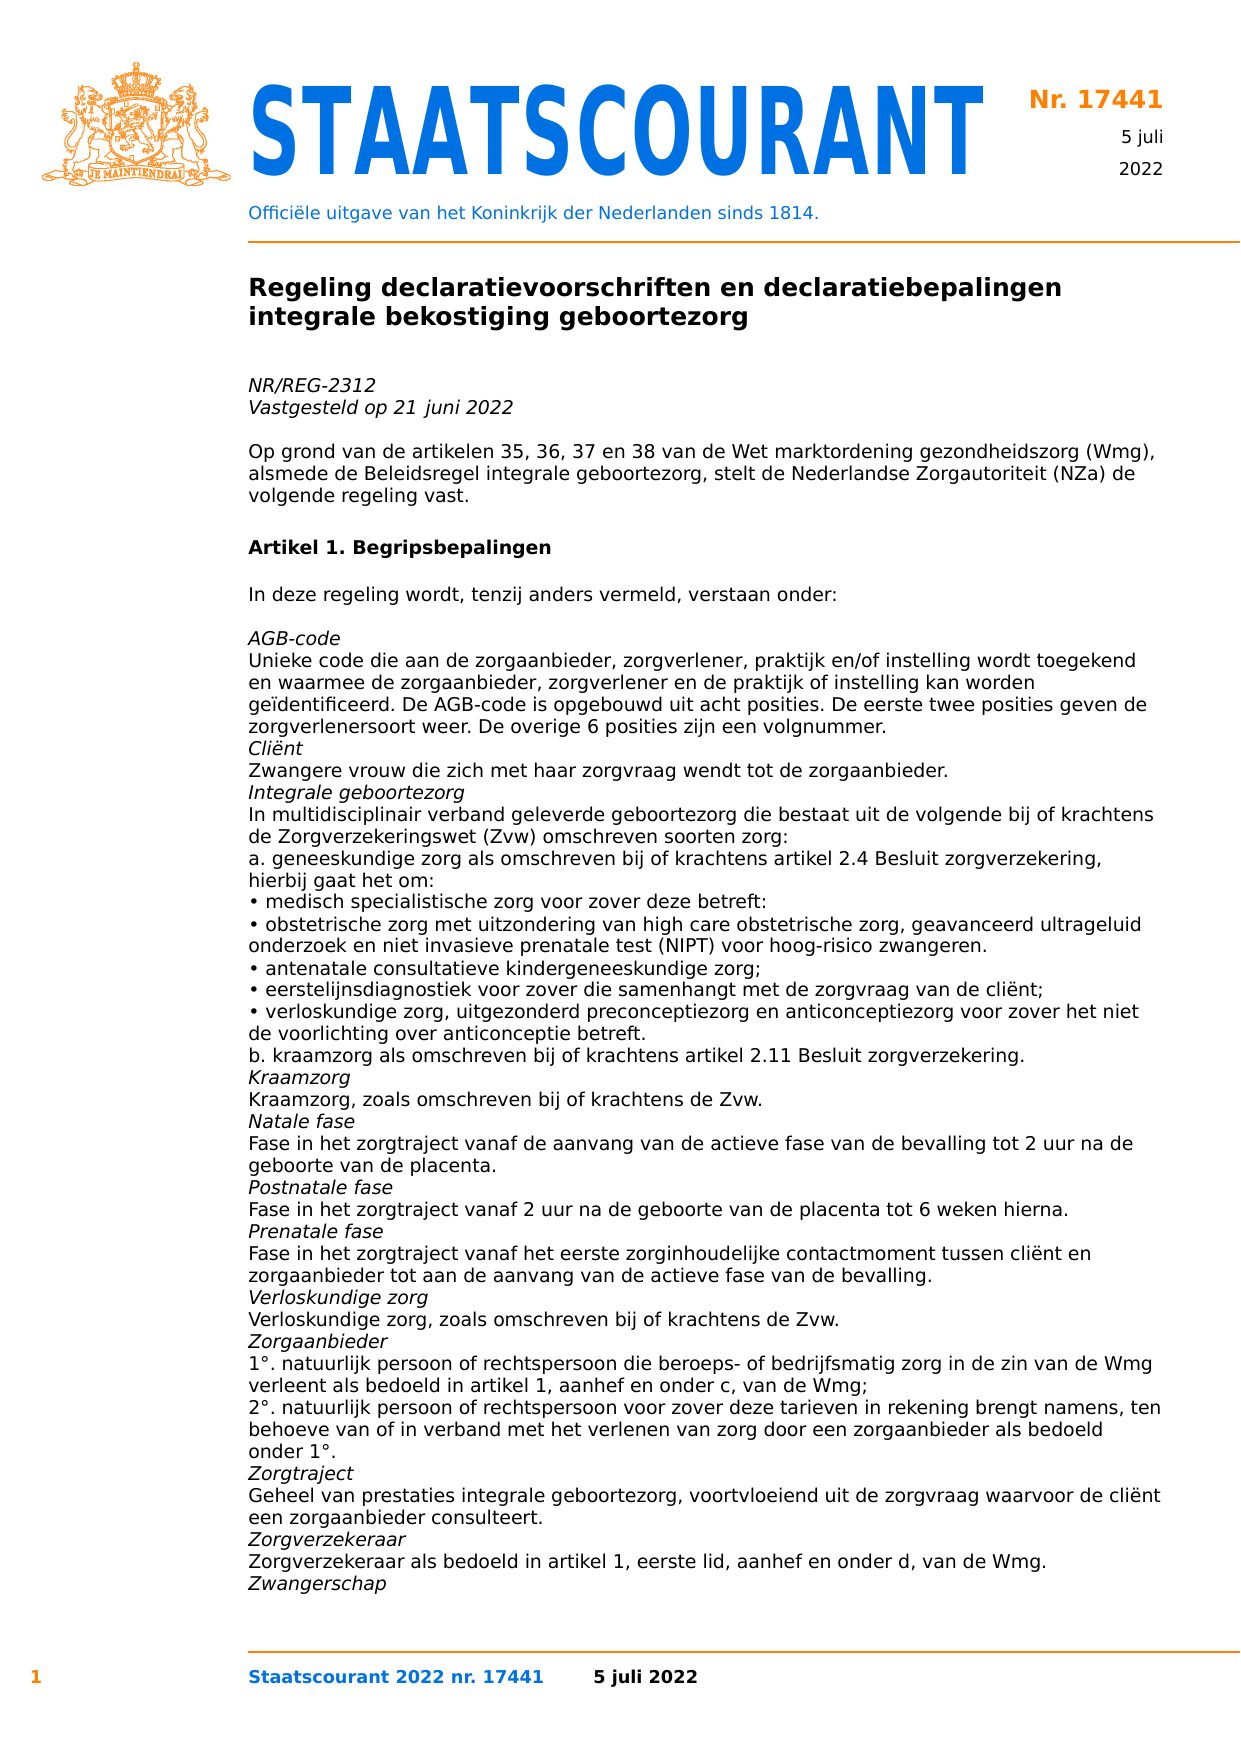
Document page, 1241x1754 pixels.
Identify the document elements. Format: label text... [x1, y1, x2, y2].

text Postnatale fase [248, 1177, 1163, 1199]
subtitle Regeling declaratievoorschriften en declaratiebepalingen integrale bekostiging geboortezorg [248, 273, 1163, 331]
text 2°. natuurlijk persoon of rechtspersoon voor zover deze tarieven in rekening brengt namens, ten behoeve van of in verband met het verlenen van zorg door een zorgaanbieder als bedoeld onder 1°. [248, 1397, 1163, 1463]
text Kraamzorg, zoals omschreven bij of krachtens de Zvw. [248, 1089, 1163, 1111]
text Kraamzorg [248, 1067, 1163, 1089]
table_header [25, 62, 248, 241]
text In deze regeling wordt, tenzij anders vermeld, verstaan onder: [248, 584, 1163, 606]
text Verloskundige zorg, zoals omschreven bij of krachtens de Zvw. [248, 1309, 1163, 1331]
text Zwangerschap [248, 1573, 1163, 1595]
text Natale fase [248, 1111, 1163, 1133]
text Zorgtraject [248, 1463, 1163, 1485]
table_cell Officiële uitgave van het Koninkrijk der Nederlanden sinds 1814. [248, 203, 1240, 241]
picture [41, 62, 231, 186]
text Fase in het zorgtraject vanaf 2 uur na de geboorte van de placenta tot 6 weken hierna. [248, 1199, 1163, 1221]
text Zorgverzekeraar [248, 1529, 1163, 1551]
text • verloskundige zorg, uitgezonderd preconceptiezorg en anticonceptiezorg voor zover het niet de voorlichting over anticonceptie betreft. [248, 1001, 1163, 1045]
text Verloskundige zorg [248, 1287, 1163, 1309]
text b. kraamzorg als omschreven bij of krachtens artikel 2.11 Besluit zorgverzekering. [248, 1045, 1163, 1067]
text Cliënt [248, 738, 1163, 759]
text Integrale geboortezorg [248, 782, 1163, 803]
text • antenatale consultatieve kindergeneeskundige zorg; [248, 957, 1163, 979]
subtitle Artikel 1. Begripsbepalingen [248, 537, 1163, 559]
text AGB-code [248, 628, 1163, 650]
text Vastgesteld op 21 juni 2022 [248, 397, 1163, 419]
text 1°. natuurlijk persoon of rechtspersoon die beroeps- of bedrijfsmatig zorg in de zin van de Wmg verleent als bedoeld in artikel 1, aanhef en onder c, van de Wmg; [248, 1353, 1163, 1397]
text NR/REG-2312 [248, 375, 1163, 397]
text Zwangere vrouw die zich met haar zorgvraag wendt tot de zorgaanbieder. [248, 759, 1163, 782]
text Op grond van de artikelen 35, 36, 37 en 38 van de Wet marktordening gezondheidszorg (Wmg), alsmede de Beleidsregel integrale geboortezorg, stelt de Nederlandse Zorgautoriteit (NZa) de volgende regeling vast. [248, 441, 1163, 507]
text Fase in het zorgtraject vanaf het eerste zorginhoudelijke contactmoment tussen cliënt en zorgaanbieder tot aan de aanvang van de actieve fase van de bevalling. [248, 1243, 1163, 1287]
text Zorgaanbieder [248, 1331, 1163, 1353]
table_cell 5 juli [998, 121, 1240, 153]
text • eerstelijnsdiagnostiek voor zover die samenhangt met de zorgvraag van de cliënt; [248, 979, 1163, 1001]
text • medisch specialistische zorg voor zover deze betreft: [248, 891, 1163, 913]
text a. geneeskundige zorg als omschreven bij of krachtens artikel 2.4 Besluit zorgverzekering, hierbij gaat het om: [248, 847, 1163, 891]
text • obstetrische zorg met uitzondering van high care obstetrische zorg, geavanceerd ultrageluid onderzoek en niet invasieve prenatale test (NIPT) voor hoog-risico zwangeren. [248, 913, 1163, 957]
table_header STAATSCOURANT [248, 62, 998, 203]
text Unieke code die aan de zorgaanbieder, zorgverlener, praktijk en/of instelling wordt toegekend en waarmee de zorgaanbieder, zorgverlener en de praktijk of instelling kan worden geïdentificeerd. De AGB-code is opgebouwd uit acht posities. De eerste twee posities geven de zorgverlenersoort weer. De overige 6 posities zijn een volgnummer. [248, 650, 1163, 738]
table_header Nr. 17441 [998, 62, 1240, 121]
table_cell 2022 [998, 153, 1240, 203]
text Zorgverzekeraar als bedoeld in artikel 1, eerste lid, aanhef en onder d, van de Wmg. [248, 1551, 1163, 1573]
text In multidisciplinair verband geleverde geboortezorg die bestaat uit de volgende bij of krachtens de Zorgverzekeringswet (Zvw) omschreven soorten zorg: [248, 803, 1163, 847]
text Geheel van prestaties integrale geboortezorg, voortvloeiend uit de zorgvraag waarvoor de cliënt een zorgaanbieder consulteert. [248, 1485, 1163, 1529]
text Prenatale fase [248, 1221, 1163, 1243]
text Fase in het zorgtraject vanaf de aanvang van de actieve fase van de bevalling tot 2 uur na de geboorte van de placenta. [248, 1133, 1163, 1177]
